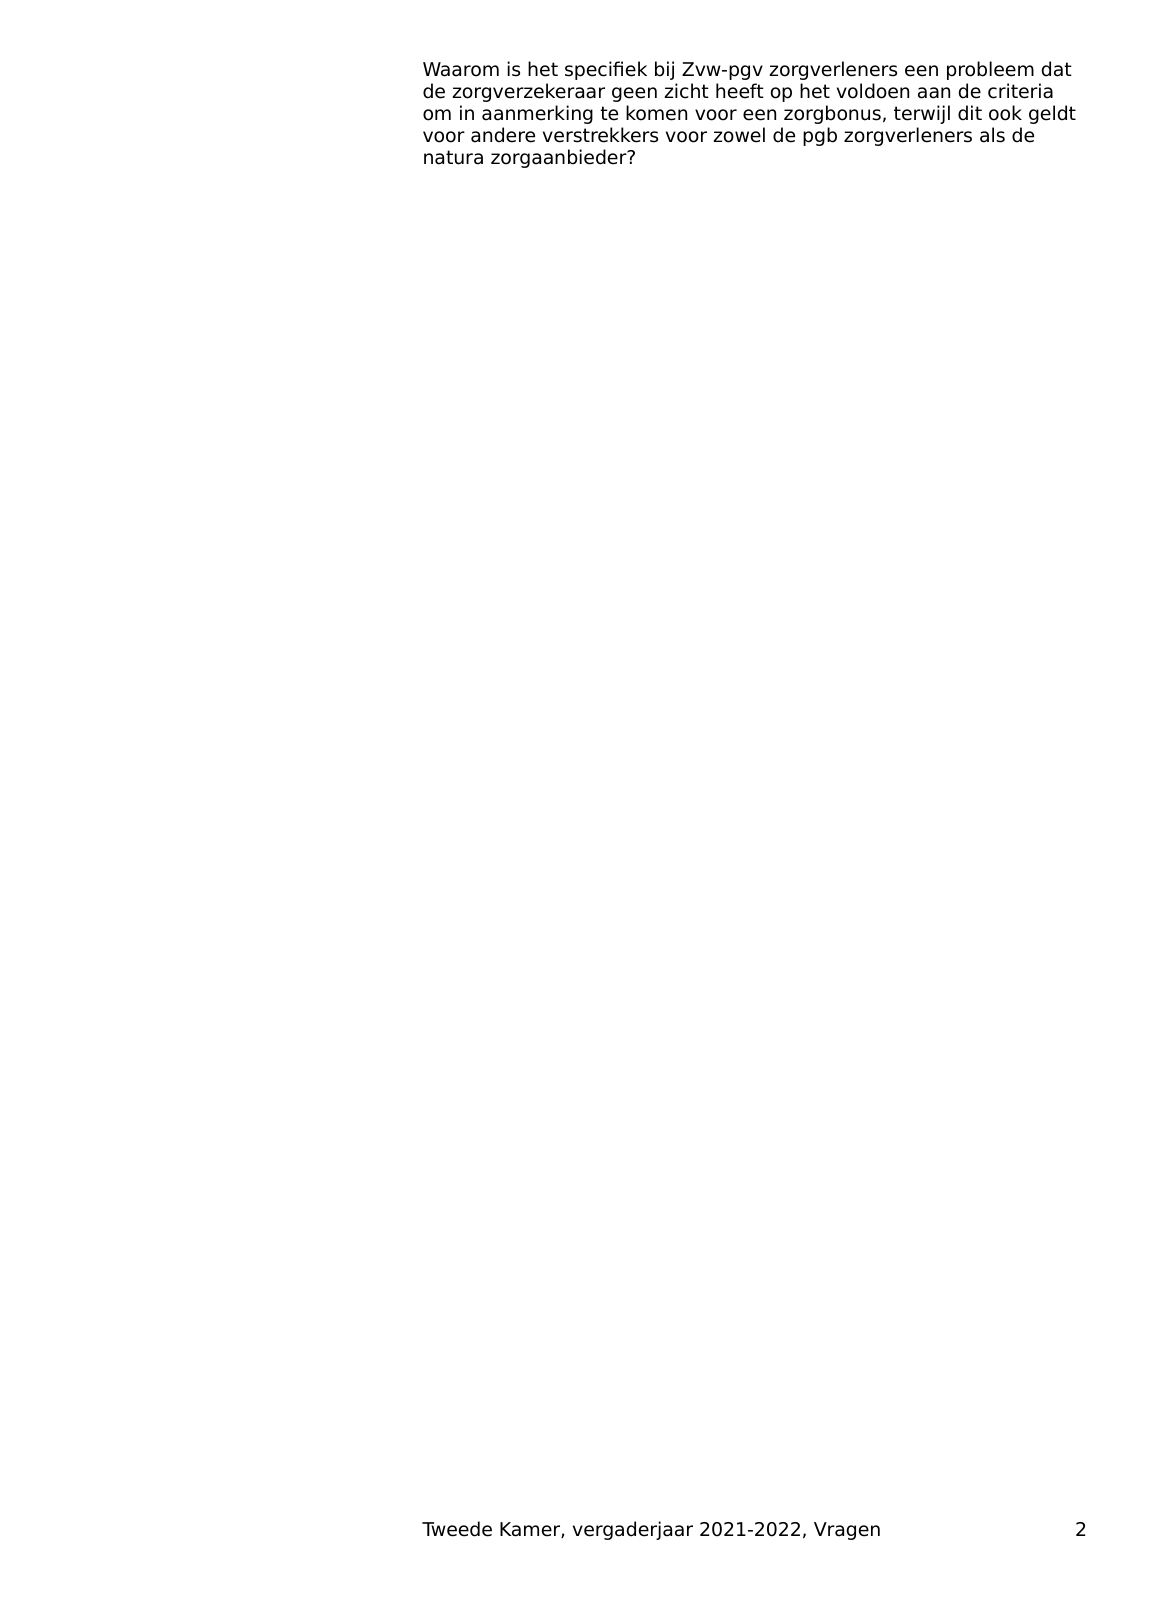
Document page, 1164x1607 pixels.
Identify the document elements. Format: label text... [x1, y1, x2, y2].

text Waarom is het specifiek bij Zvw-pgv zorgverleners een probleem dat de zorgverzekeraar geen zicht heeft op het voldoen aan de criteria om in aanmerking te komen voor een zorgbonus, terwijl dit ook geldt voor andere verstrekkers voor zowel de pgb zorgverleners als de natura zorgaanbieder? [422, 59, 1087, 169]
